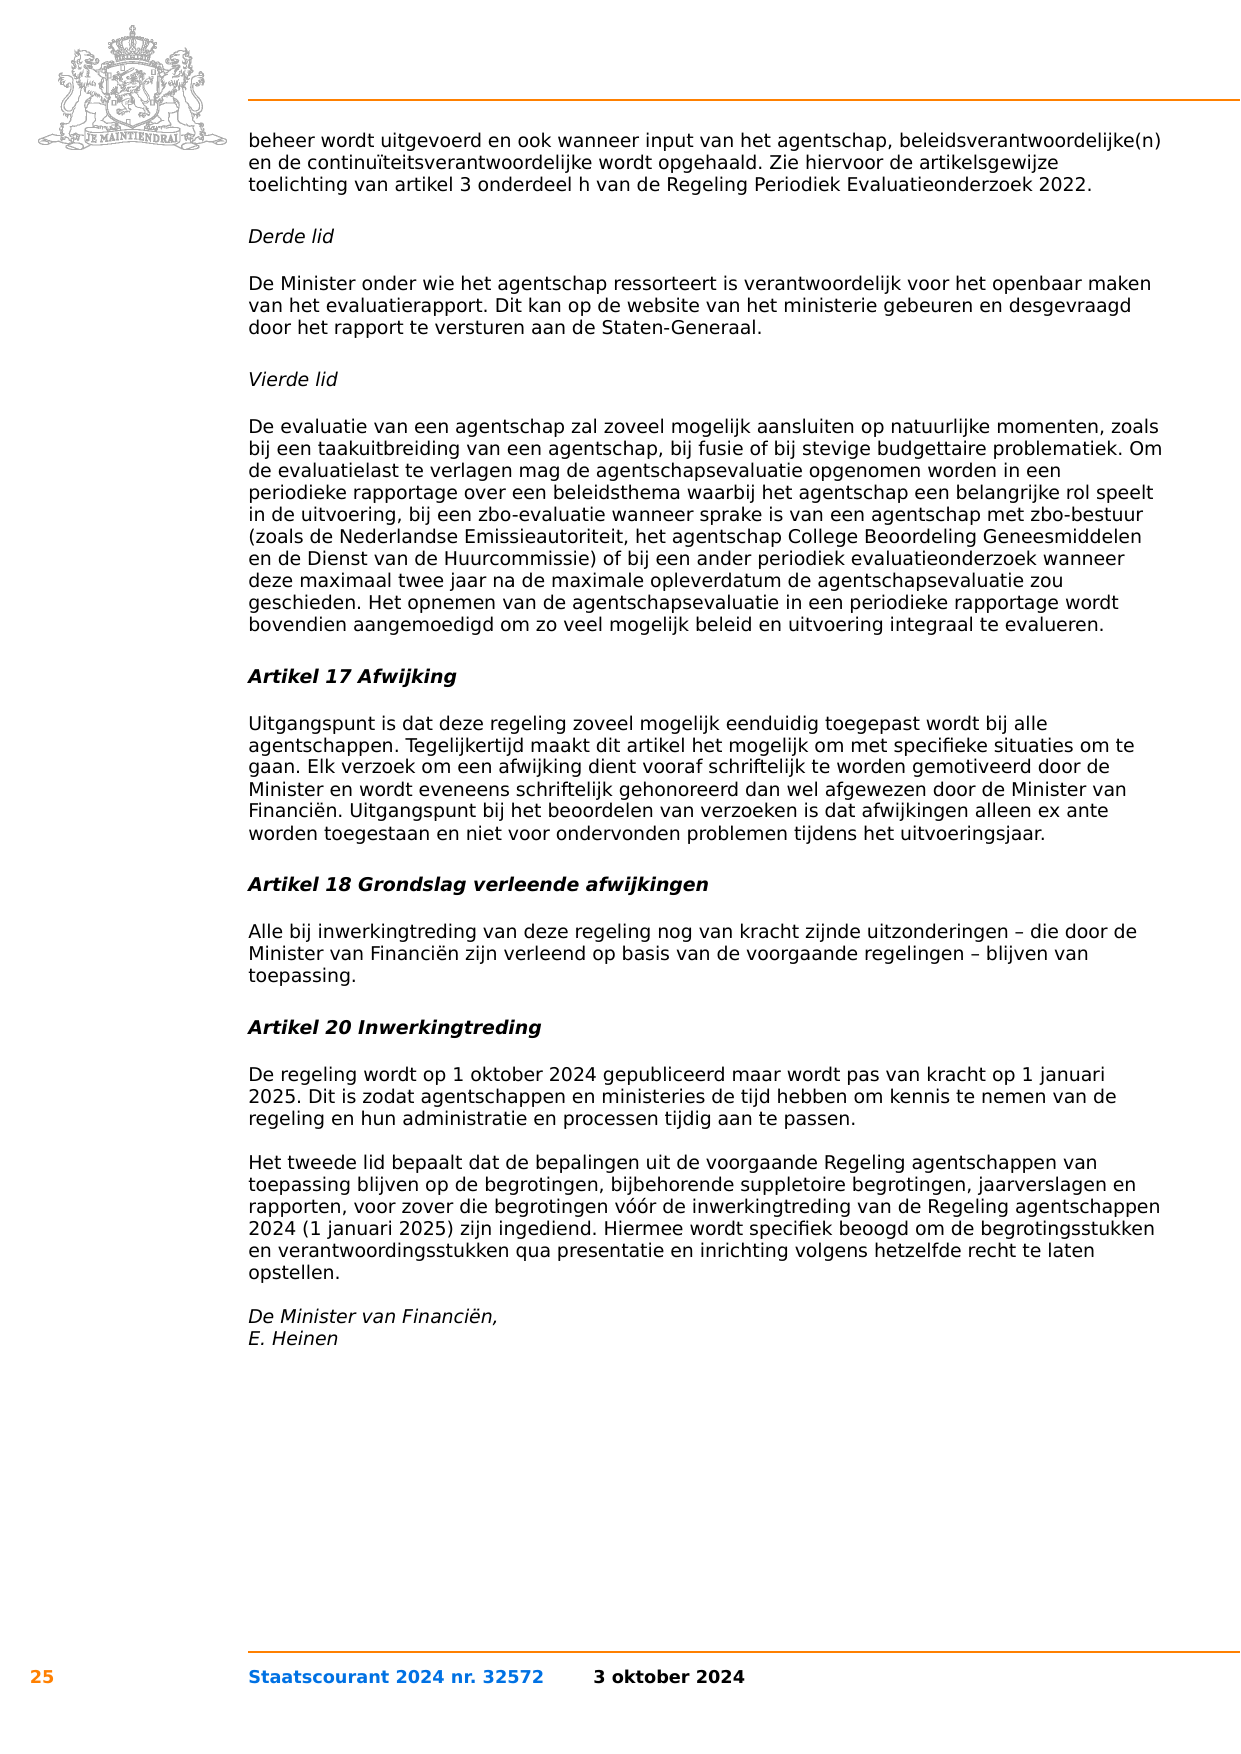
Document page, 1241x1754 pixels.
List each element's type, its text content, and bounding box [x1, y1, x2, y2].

text De Minister van Financiën, E. Heinen [248, 1306, 1163, 1350]
subtitle Derde lid [248, 226, 1163, 248]
text Uitgangspunt is dat deze regeling zoveel mogelijk eenduidig toegepast wordt bij alle agentschappen. Tegelijkertijd maakt dit artikel het mogelijk om met specifieke situaties om te gaan. Elk verzoek om een afwijking dient vooraf schriftelijk te worden gemotiveerd door de Minister en wordt eveneens schriftelijk gehonoreerd dan wel afgewezen door de Minister van Financiën. Uitgangspunt bij het beoordelen van verzoeken is dat afwijkingen alleen ex ante worden toegestaan en niet voor ondervonden problemen tijdens het uitvoeringsjaar. [248, 712, 1163, 844]
subtitle Artikel 20 Inwerkingtreding [248, 1017, 1163, 1039]
text De evaluatie van een agentschap zal zoveel mogelijk aansluiten op natuurlijke momenten, zoals bij een taakuitbreiding van een agentschap, bij fusie of bij stevige budgettaire problematiek. Om de evaluatielast te verlagen mag de agentschapsevaluatie opgenomen worden in een periodieke rapportage over een beleidsthema waarbij het agentschap een belangrijke rol speelt in de uitvoering, bij een zbo-evaluatie wanneer sprake is van een agentschap met zbo-bestuur (zoals de Nederlandse Emissieautoriteit, het agentschap College Beoordeling Geneesmiddelen en de Dienst van de Huurcommissie) of bij een ander periodiek evaluatieonderzoek wanneer deze maximaal twee jaar na de maximale opleverdatum de agentschapsevaluatie zou geschieden. Het opnemen van de agentschapsevaluatie in een periodieke rapportage wordt bovendien aangemoedigd om zo veel mogelijk beleid en uitvoering integraal te evalueren. [248, 416, 1163, 636]
text Het tweede lid bepaalt dat de bepalingen uit de voorgaande Regeling agentschappen van toepassing blijven op de begrotingen, bijbehorende suppletoire begrotingen, jaarverslagen en rapporten, voor zover die begrotingen vóór de inwerkingtreding van de Regeling agentschappen 2024 (1 januari 2025) zijn ingediend. Hiermee wordt specifiek beoogd om de begrotingsstukken en verantwoordingsstukken qua presentatie en inrichting volgens hetzelfde recht te laten opstellen. [248, 1152, 1163, 1284]
subtitle Artikel 18 Grondslag verleende afwijkingen [248, 874, 1163, 896]
text De Minister onder wie het agentschap ressorteert is verantwoordelijk voor het openbaar maken van het evaluatierapport. Dit kan op de website van het ministerie gebeuren en desgevraagd door het rapport te versturen aan de Staten-Generaal. [248, 273, 1163, 339]
text De regeling wordt op 1 oktober 2024 gepubliceerd maar wordt pas van kracht op 1 januari 2025. Dit is zodat agentschappen en ministeries de tijd hebben om kennis te nemen van de regeling en hun administratie en processen tijdig aan te passen. [248, 1064, 1163, 1130]
text beheer wordt uitgevoerd en ook wanneer input van het agentschap, beleidsverantwoordelijke(n) en de continuïteitsverantwoordelijke wordt opgehaald. Zie hiervoor de artikelsgewijze toelichting van artikel 3 onderdeel h van de Regeling Periodiek Evaluatieonderzoek 2022. [248, 130, 1163, 196]
subtitle Artikel 17 Afwijking [248, 666, 1163, 687]
text Alle bij inwerkingtreding van deze regeling nog van kracht zijnde uitzonderingen – die door de Minister van Financiën zijn verleend op basis van de voorgaande regelingen – blijven van toepassing. [248, 921, 1163, 987]
picture [38, 25, 227, 150]
subtitle Vierde lid [248, 369, 1163, 391]
